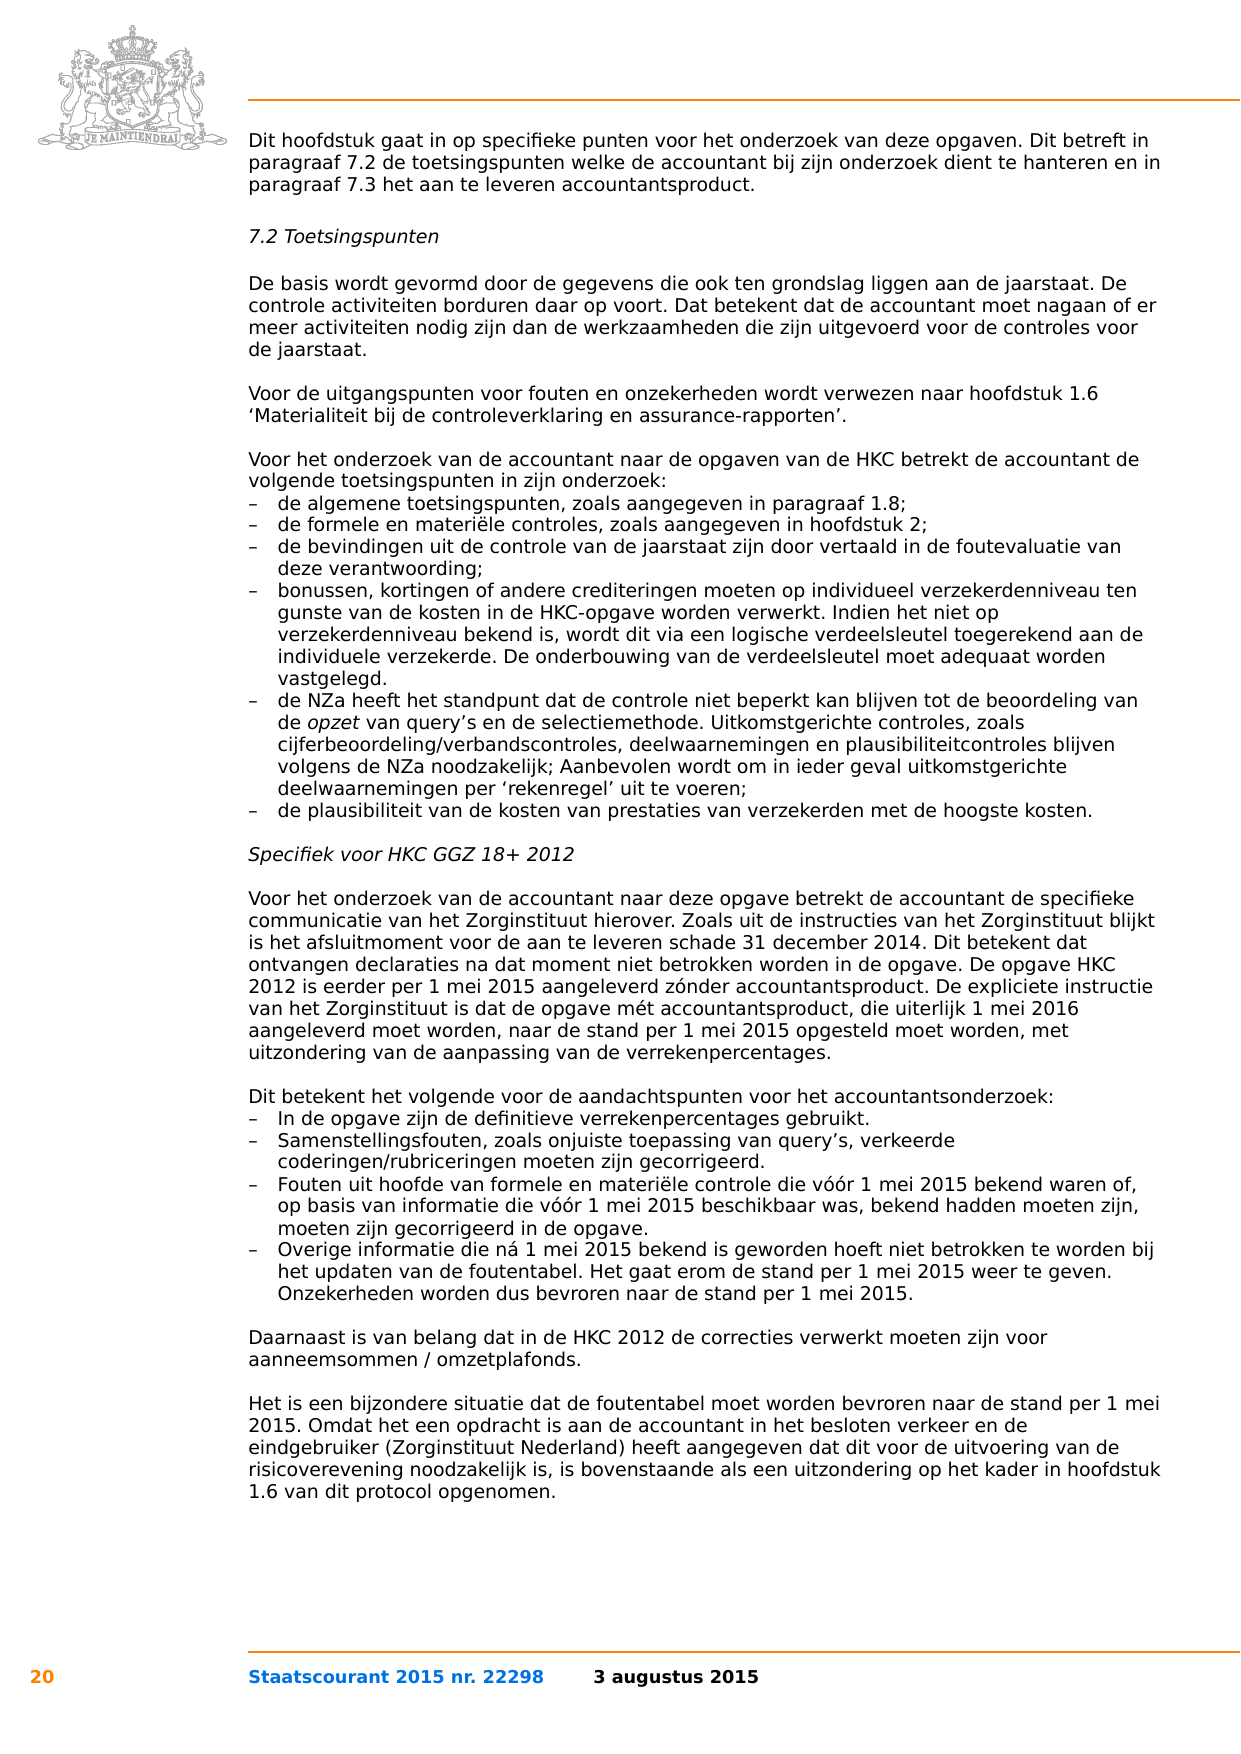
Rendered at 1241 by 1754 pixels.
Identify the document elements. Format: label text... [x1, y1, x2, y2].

text – de algemene toetsingspunten, zoals aangegeven in paragraaf 1.8; [248, 492, 1163, 514]
text Voor de uitgangspunten voor fouten en onzekerheden wordt verwezen naar hoofdstuk 1.6 ‘Materialiteit bij de controleverklaring en assurance-rapporten’. [248, 383, 1163, 427]
text Voor het onderzoek van de accountant naar de opgaven van de HKC betrekt de accountant de volgende toetsingspunten in zijn onderzoek: [248, 448, 1163, 492]
text – Overige informatie die ná 1 mei 2015 bekend is geworden hoeft niet betrokken te worden bij het updaten van de foutentabel. Het gaat erom de stand per 1 mei 2015 weer te geven. Onzekerheden worden dus bevroren naar de stand per 1 mei 2015. [248, 1239, 1163, 1305]
text – bonussen, kortingen of andere crediteringen moeten op individueel verzekerdenniveau ten gunste van de kosten in de HKC-opgave worden verwerkt. Indien het niet op verzekerdenniveau bekend is, wordt dit via een logische verdeelsleutel toegerekend aan de individuele verzekerde. De onderbouwing van de verdeelsleutel moet adequaat worden vastgelegd. [248, 580, 1163, 690]
text – Samenstellingsfouten, zoals onjuiste toepassing van query’s, verkeerde coderingen/rubriceringen moeten zijn gecorrigeerd. [248, 1129, 1163, 1173]
text – Fouten uit hoofde van formele en materiële controle die vóór 1 mei 2015 bekend waren of, op basis van informatie die vóór 1 mei 2015 beschikbaar was, bekend hadden moeten zijn, moeten zijn gecorrigeerd in de opgave. [248, 1173, 1163, 1239]
text – de formele en materiële controles, zoals aangegeven in hoofdstuk 2; [248, 514, 1163, 536]
picture [38, 25, 227, 150]
text Het is een bijzondere situatie dat de foutentabel moet worden bevroren naar de stand per 1 mei 2015. Omdat het een opdracht is aan de accountant in het besloten verkeer en de eindgebruiker (Zorginstituut Nederland) heeft aangegeven dat dit voor de uitvoering van de risicoverevening noodzakelijk is, is bovenstaande als een uitzondering op het kader in hoofdstuk 1.6 van dit protocol opgenomen. [248, 1393, 1163, 1503]
text Dit betekent het volgende voor de aandachtspunten voor het accountantsonderzoek: [248, 1086, 1163, 1107]
text Daarnaast is van belang dat in de HKC 2012 de correcties verwerkt moeten zijn voor aanneemsommen / omzetplafonds. [248, 1327, 1163, 1371]
subtitle 7.2 Toetsingspunten [248, 226, 1163, 248]
text De basis wordt gevormd door de gegevens die ook ten grondslag liggen aan de jaarstaat. De controle activiteiten borduren daar op voort. Dat betekent dat de accountant moet nagaan of er meer activiteiten nodig zijn dan de werkzaamheden die zijn uitgevoerd voor de controles voor de jaarstaat. [248, 273, 1163, 361]
text – de plausibiliteit van de kosten van prestaties van verzekerden met de hoogste kosten. [248, 800, 1163, 822]
text Voor het onderzoek van de accountant naar deze opgave betrekt de accountant de specifieke communicatie van het Zorginstituut hierover. Zoals uit de instructies van het Zorginstituut blijkt is het afsluitmoment voor de aan te leveren schade 31 december 2014. Dit betekent dat ontvangen declaraties na dat moment niet betrokken worden in de opgave. De opgave HKC 2012 is eerder per 1 mei 2015 aangeleverd zónder accountantsproduct. De expliciete instructie van het Zorginstituut is dat de opgave mét accountantsproduct, die uiterlijk 1 mei 2016 aangeleverd moet worden, naar de stand per 1 mei 2015 opgesteld moet worden, met uitzondering van de aanpassing van de verrekenpercentages. [248, 888, 1163, 1064]
text Dit hoofdstuk gaat in op specifieke punten voor het onderzoek van deze opgaven. Dit betreft in paragraaf 7.2 de toetsingspunten welke de accountant bij zijn onderzoek dient te hanteren en in paragraaf 7.3 het aan te leveren accountantsproduct. [248, 130, 1163, 196]
text – de NZa heeft het standpunt dat de controle niet beperkt kan blijven tot de beoordeling van de opzet van query’s en de selectiemethode. Uitkomstgerichte controles, zoals cijferbeoordeling/verbandscontroles, deelwaarnemingen en plausibiliteitcontroles blijven volgens de NZa noodzakelijk; Aanbevolen wordt om in ieder geval uitkomstgerichte deelwaarnemingen per ‘rekenregel’ uit te voeren; [248, 690, 1163, 800]
text – In de opgave zijn de definitieve verrekenpercentages gebruikt. [248, 1107, 1163, 1129]
subtitle Specifiek voor HKC GGZ 18+ 2012 [248, 844, 1163, 866]
text – de bevindingen uit de controle van de jaarstaat zijn door vertaald in de foutevaluatie van deze verantwoording; [248, 536, 1163, 580]
